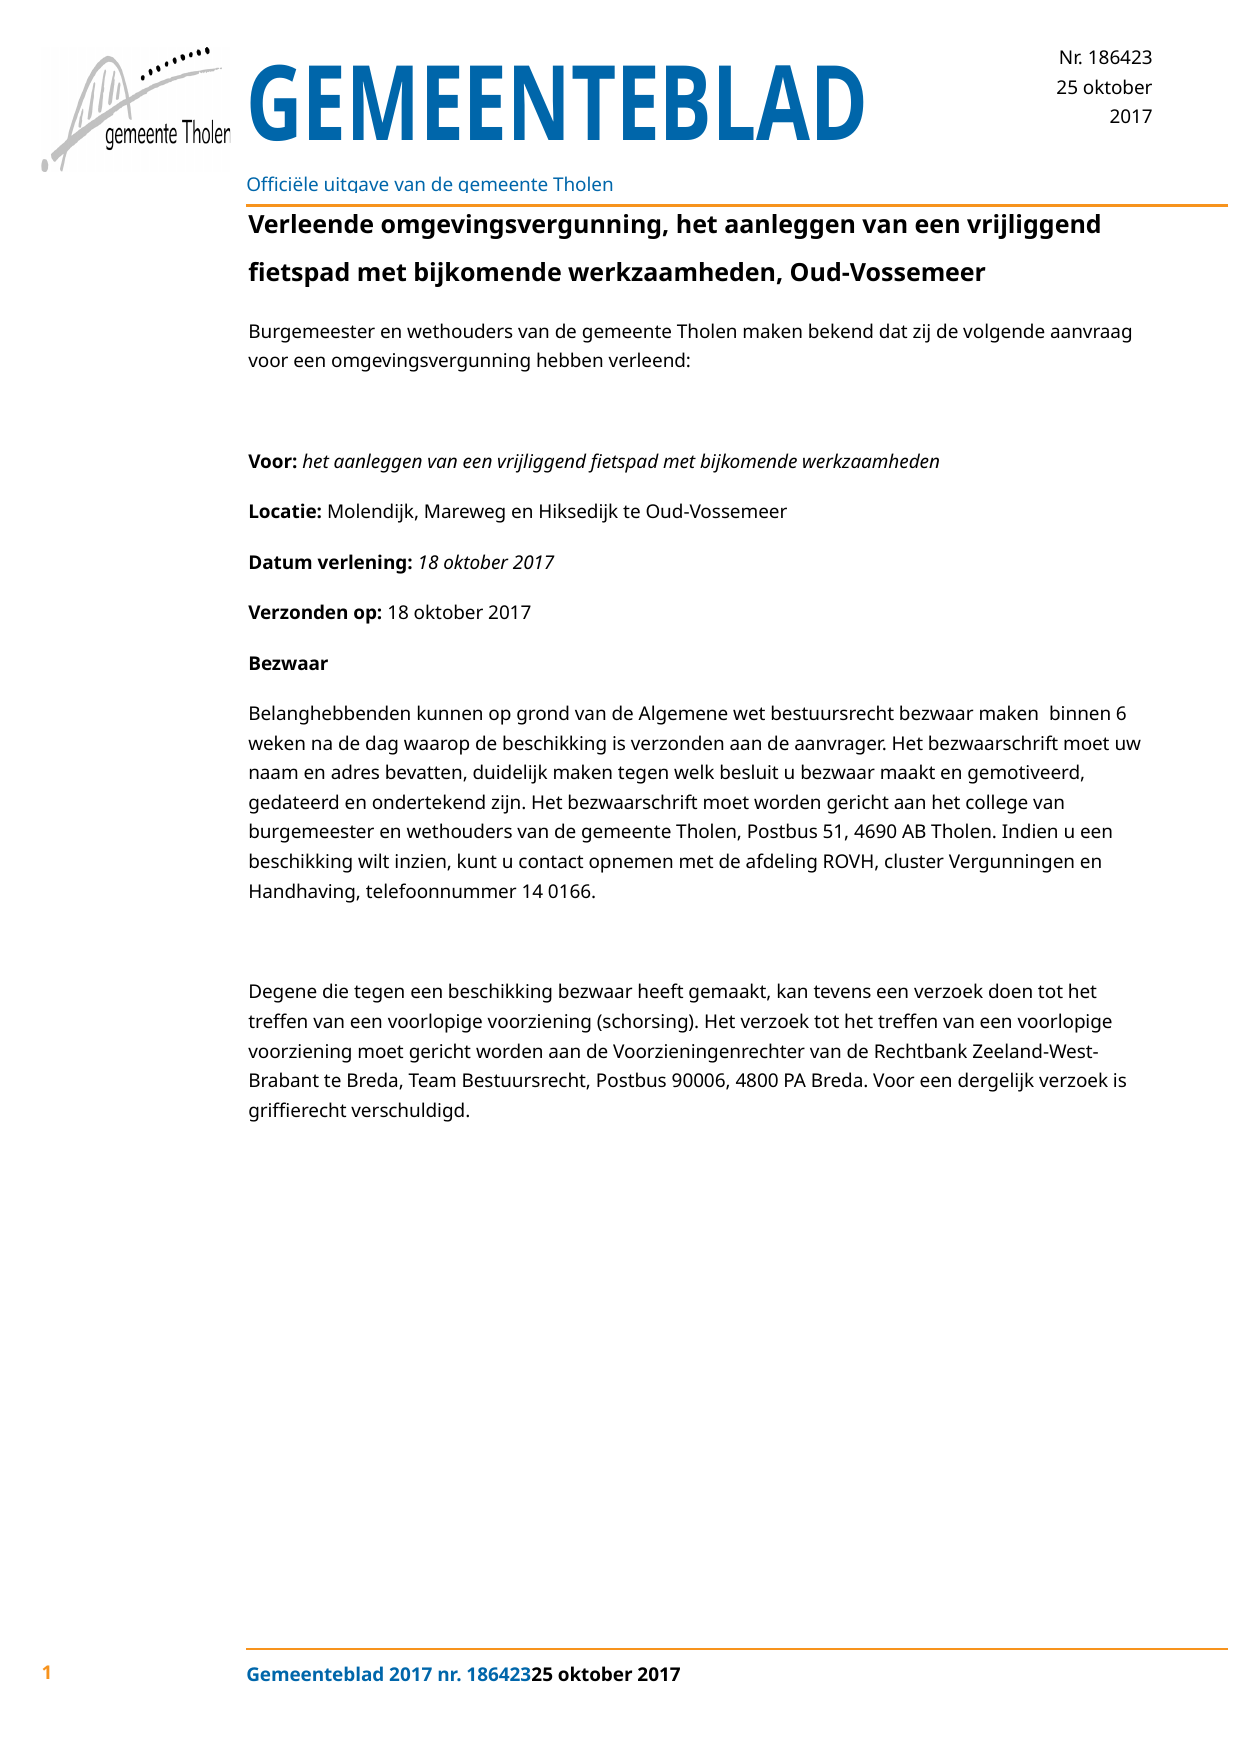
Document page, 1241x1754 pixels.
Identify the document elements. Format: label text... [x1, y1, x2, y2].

text Burgemeester en wethouders van de gemeente Tholen maken bekend dat zij de volgende aanvraag voor een omgevingsvergunning hebben verleend: [248, 318, 1152, 373]
picture [41, 47, 231, 172]
text Voor: het aanleggen van een vrijliggend fietspad met bijkomende werkzaamheden [248, 448, 1152, 474]
text Belanghebbenden kunnen op grond van de Algemene wet bestuursrecht bezwaar maken binnen 6 weken na de dag waarop de beschikking is verzonden aan de aanvrager. Het bezwaarschrift moet uw naam en adres bevatten, duidelijk maken tegen welk besluit u bezwaar maakt en gemotiveerd, gedateerd en ondertekend zijn. Het bezwaarschrift moet worden gericht aan het college van burgemeester en wethouders van de gemeente Tholen, Postbus 51, 4690 AB Tholen. Indien u een beschikking wilt inzien, kunt u contact opnemen met de afdeling ROVH, cluster Vergunningen en Handhaving, telefoonnummer 14 0166. [248, 700, 1152, 904]
text Verleende omgevingsvergunning, het aanleggen van een vrijliggend fietspad met bijkomende werkzaamheden, Oud-Vossemeer [248, 207, 1152, 288]
text Bezwaar [248, 650, 1152, 676]
text Degene die tegen een beschikking bezwaar heeft gemaakt, kan tevens een verzoek doen tot het treffen van een voorlopige voorziening (schorsing). Het verzoek tot het treffen van een voorlopige voorziening moet gericht worden aan de Voorzieningenrechter van de Rechtbank Zeeland-West-Brabant te Breda, Team Bestuursrecht, Postbus 90006, 4800 PA Breda. Voor een dergelijk verzoek is griffierecht verschuldigd. [248, 979, 1152, 1123]
text Locatie: Molendijk, Mareweg en Hiksedijk te Oud-Vossemeer [248, 499, 1152, 524]
text Datum verlening: 18 oktober 2017 [248, 549, 1152, 575]
text Verzonden op: 18 oktober 2017 [248, 599, 1152, 625]
